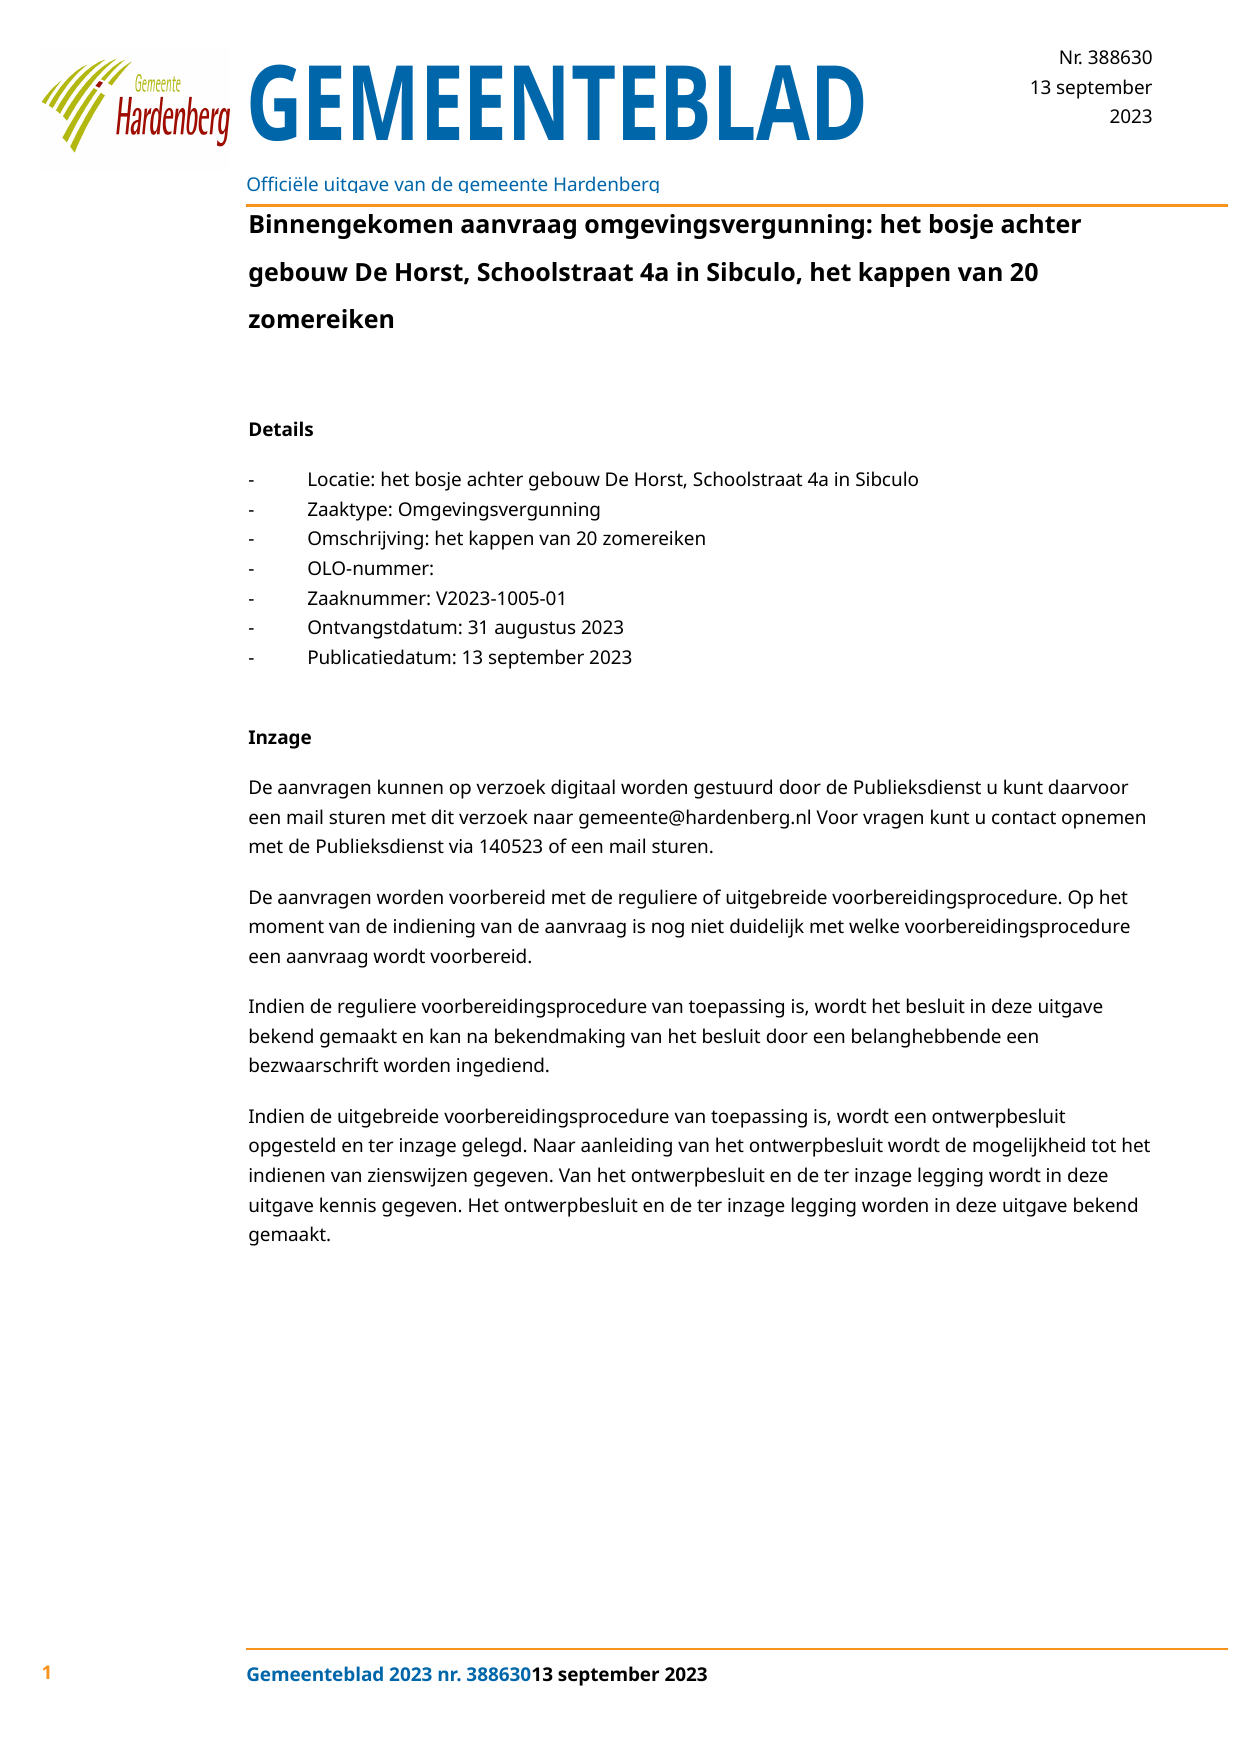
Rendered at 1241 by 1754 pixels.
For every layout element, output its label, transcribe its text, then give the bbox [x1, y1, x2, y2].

text Binnengekomen aanvraag omgevingsvergunning: het bosje achter gebouw De Horst, Schoolstraat 4a in Sibculo, het kappen van 20 zomereiken [248, 207, 1152, 336]
list Ontvangstdatum: 31 augustus 2023 [248, 614, 1152, 640]
list OLO-nummer: [248, 555, 1152, 581]
text Inzage [248, 724, 1152, 749]
list Publicatiedatum: 13 september 2023 [248, 644, 1152, 669]
list Zaaknummer: V2023-1005-01 [248, 585, 1152, 610]
text De aanvragen kunnen op verzoek digitaal worden gestuurd door de Publieksdienst u kunt daarvoor een mail sturen met dit verzoek naar gemeente@hardenberg.nl Voor vragen kunt u contact opnemen met de Publieksdienst via 140523 of een mail sturen. [248, 774, 1152, 859]
text Indien de reguliere voorbereidingsprocedure van toepassing is, wordt het besluit in deze uitgave bekend gemaakt en kan na bekendmaking van het besluit door een belanghebbende een bezwaarschrift worden ingediend. [248, 993, 1152, 1078]
list Locatie: het bosje achter gebouw De Horst, Schoolstraat 4a in Sibculo [248, 466, 1152, 492]
text Details [248, 416, 1152, 442]
list Omschrijving: het kappen van 20 zomereiken [248, 526, 1152, 551]
picture [41, 47, 231, 172]
list Zaaktype: Omgevingsvergunning [248, 496, 1152, 522]
text Indien de uitgebreide voorbereidingsprocedure van toepassing is, wordt een ontwerpbesluit opgesteld en ter inzage gelegd. Naar aanleiding van het ontwerpbesluit wordt de mogelijkheid tot het indienen van zienswijzen gegeven. Van het ontwerpbesluit en de ter inzage legging wordt in deze uitgave kennis gegeven. Het ontwerpbesluit en de ter inzage legging worden in deze uitgave bekend gemaakt. [248, 1103, 1152, 1247]
text De aanvragen worden voorbereid met de reguliere of uitgebreide voorbereidingsprocedure. Op het moment van de indiening van de aanvraag is nog niet duidelijk met welke voorbereidingsprocedure een aanvraag wordt voorbereid. [248, 884, 1152, 969]
